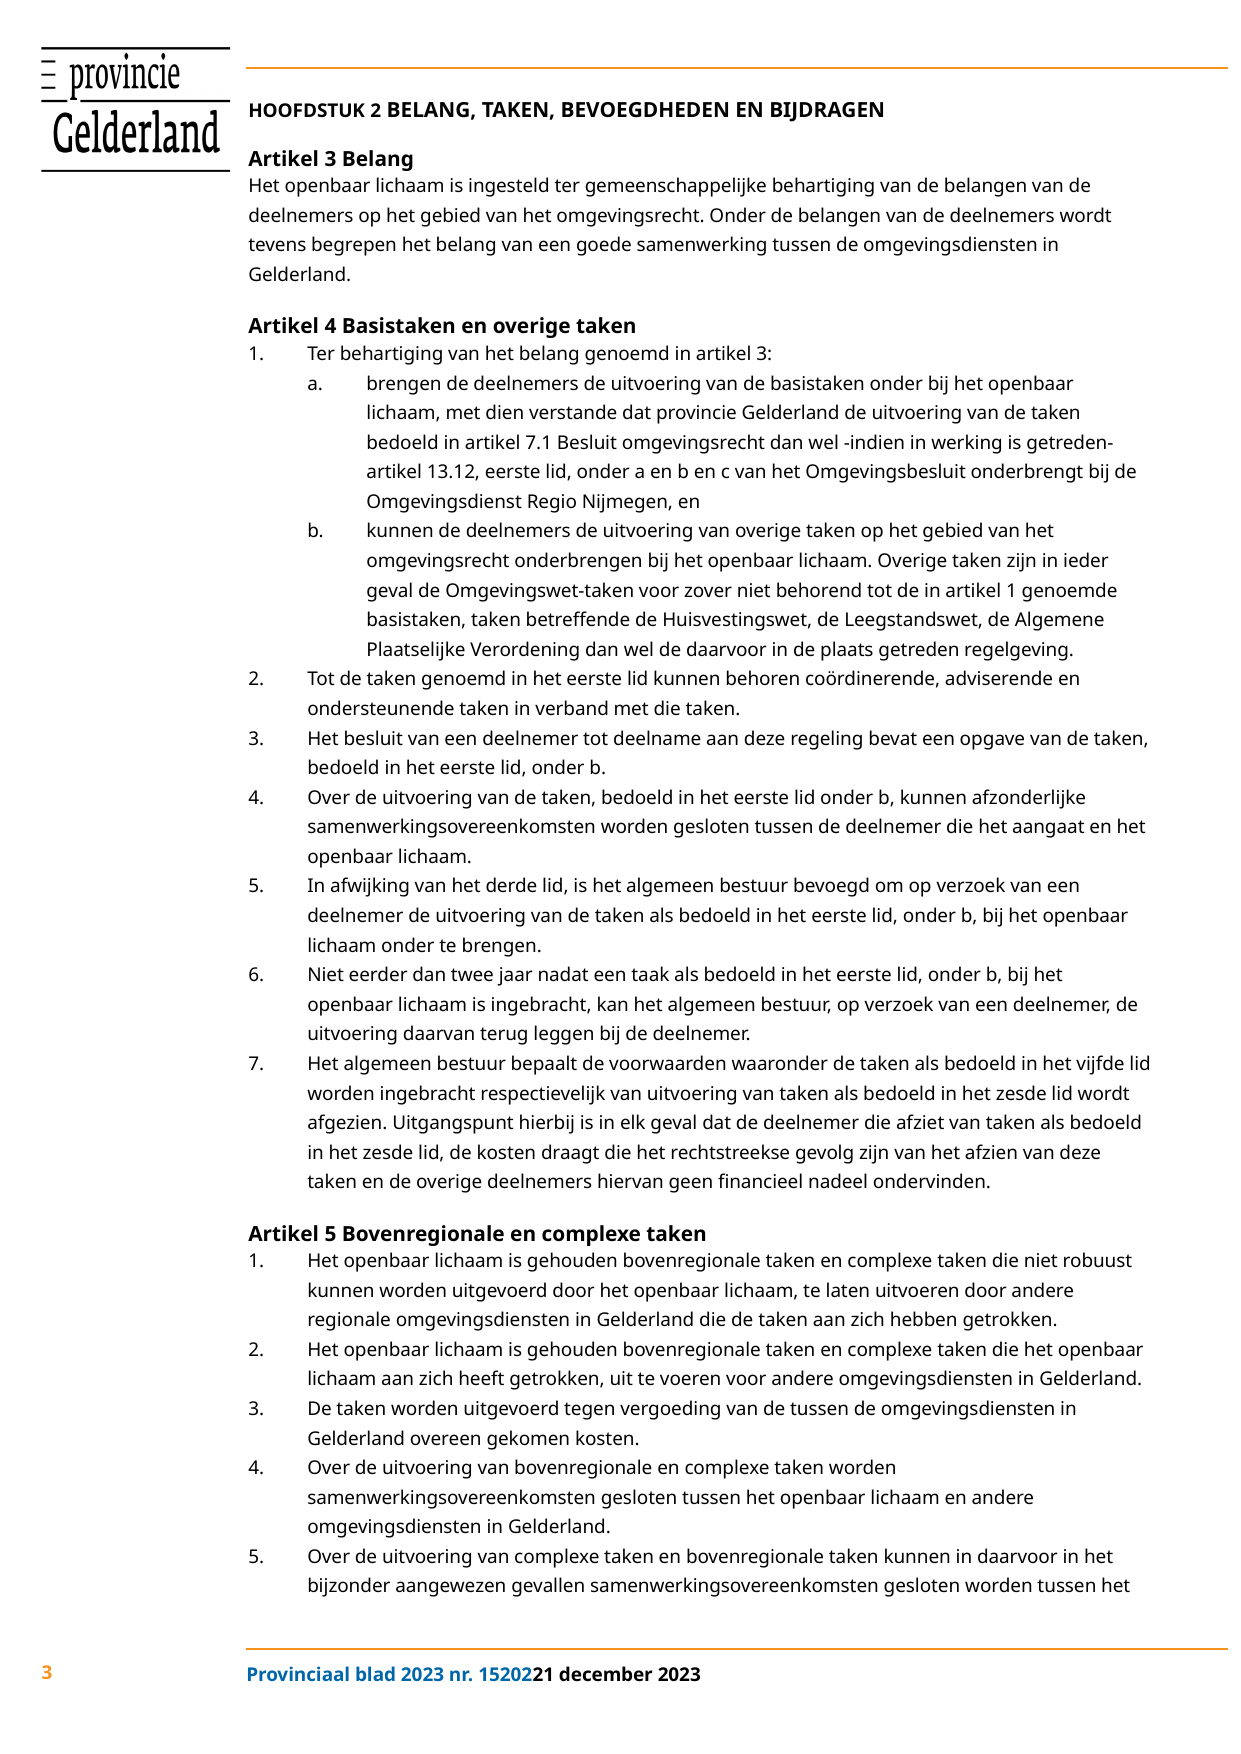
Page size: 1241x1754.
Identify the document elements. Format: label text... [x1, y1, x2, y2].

text HOOFDSTUK 2 BELANG, TAKEN, BEVOEGDHEDEN EN BIJDRAGEN [248, 95, 1152, 123]
text Het openbaar lichaam is ingesteld ter gemeenschappelijke behartiging van de belangen van de deelnemers op het gebied van het omgevingsrecht. Onder de belangen van de deelnemers wordt tevens begrepen het belang van een goede samenwerking tussen de omgevingsdiensten in Gelderland. [248, 172, 1152, 287]
list Ter behartiging van het belang genoemd in artikel 3: [248, 340, 1152, 366]
list brengen de deelnemers de uitvoering van de basistaken onder bij het openbaar lichaam, met dien verstande dat provincie Gelderland de uitvoering van de taken bedoeld in artikel 7.1 Besluit omgevingsrecht dan wel -indien in werking is getreden- artikel 13.12, eerste lid, onder a en b en c van het Omgevingsbesluit onderbrengt bij de Omgevingsdienst Regio Nijmegen, en [307, 370, 1152, 514]
list Het openbaar lichaam is gehouden bovenregionale taken en complexe taken die het openbaar lichaam aan zich heeft getrokken, uit te voeren voor andere omgevingsdiensten in Gelderland. [248, 1336, 1152, 1391]
list kunnen de deelnemers de uitvoering van overige taken op het gebied van het omgevingsrecht onderbrengen bij het openbaar lichaam. Overige taken zijn in ieder geval de Omgevingswet-taken voor zover niet behorend tot de in artikel 1 genoemde basistaken, taken betreffende de Huisvestingswet, de Leegstandswet, de Algemene Plaatselijke Verordening dan wel de daarvoor in de plaats getreden regelgeving. [307, 518, 1152, 662]
picture [41, 47, 231, 172]
list Over de uitvoering van de taken, bedoeld in het eerste lid onder b, kunnen afzonderlijke samenwerkingsovereenkomsten worden gesloten tussen de deelnemer die het aangaat en het openbaar lichaam. [248, 784, 1152, 869]
list Over de uitvoering van bovenregionale en complexe taken worden samenwerkingsovereenkomsten gesloten tussen het openbaar lichaam en andere omgevingsdiensten in Gelderland. [248, 1454, 1152, 1539]
list Tot de taken genoemd in het eerste lid kunnen behoren coördinerende, adviserende en ondersteunende taken in verband met die taken. [248, 666, 1152, 721]
list Het algemeen bestuur bepaalt de voorwaarden waaronder de taken als bedoeld in het vijfde lid worden ingebracht respectievelijk van uitvoering van taken als bedoeld in het zesde lid wordt afgezien. Uitgangspunt hierbij is in elk geval dat de deelnemer die afziet van taken als bedoeld in het zesde lid, de kosten draagt die het rechtstreekse gevolg zijn van het afzien van deze taken en de overige deelnemers hiervan geen financieel nadeel ondervinden. [248, 1050, 1152, 1194]
list Het besluit van een deelnemer tot deelname aan deze regeling bevat een opgave van de taken, bedoeld in het eerste lid, onder b. [248, 725, 1152, 780]
list Niet eerder dan twee jaar nadat een taak als bedoeld in het eerste lid, onder b, bij het openbaar lichaam is ingebracht, kan het algemeen bestuur, op verzoek van een deelnemer, de uitvoering daarvan terug leggen bij de deelnemer. [248, 961, 1152, 1046]
list Over de uitvoering van complexe taken en bovenregionale taken kunnen in daarvoor in het bijzonder aangewezen gevallen samenwerkingsovereenkomsten gesloten worden tussen het [248, 1543, 1152, 1598]
list In afwijking van het derde lid, is het algemeen bestuur bevoegd om op verzoek van een deelnemer de uitvoering van de taken als bedoeld in het eerste lid, onder b, bij het openbaar lichaam onder te brengen. [248, 873, 1152, 957]
text Artikel 4 Basistaken en overige taken [248, 312, 1152, 340]
text Artikel 5 Bovenregionale en complexe taken [248, 1219, 1152, 1247]
list De taken worden uitgevoerd tegen vergoeding van de tussen de omgevingsdiensten in Gelderland overeen gekomen kosten. [248, 1395, 1152, 1451]
list Het openbaar lichaam is gehouden bovenregionale taken en complexe taken die niet robuust kunnen worden uitgevoerd door het openbaar lichaam, te laten uitvoeren door andere regionale omgevingsdiensten in Gelderland die de taken aan zich hebben getrokken. [248, 1247, 1152, 1332]
text Artikel 3 Belang [248, 144, 1152, 172]
